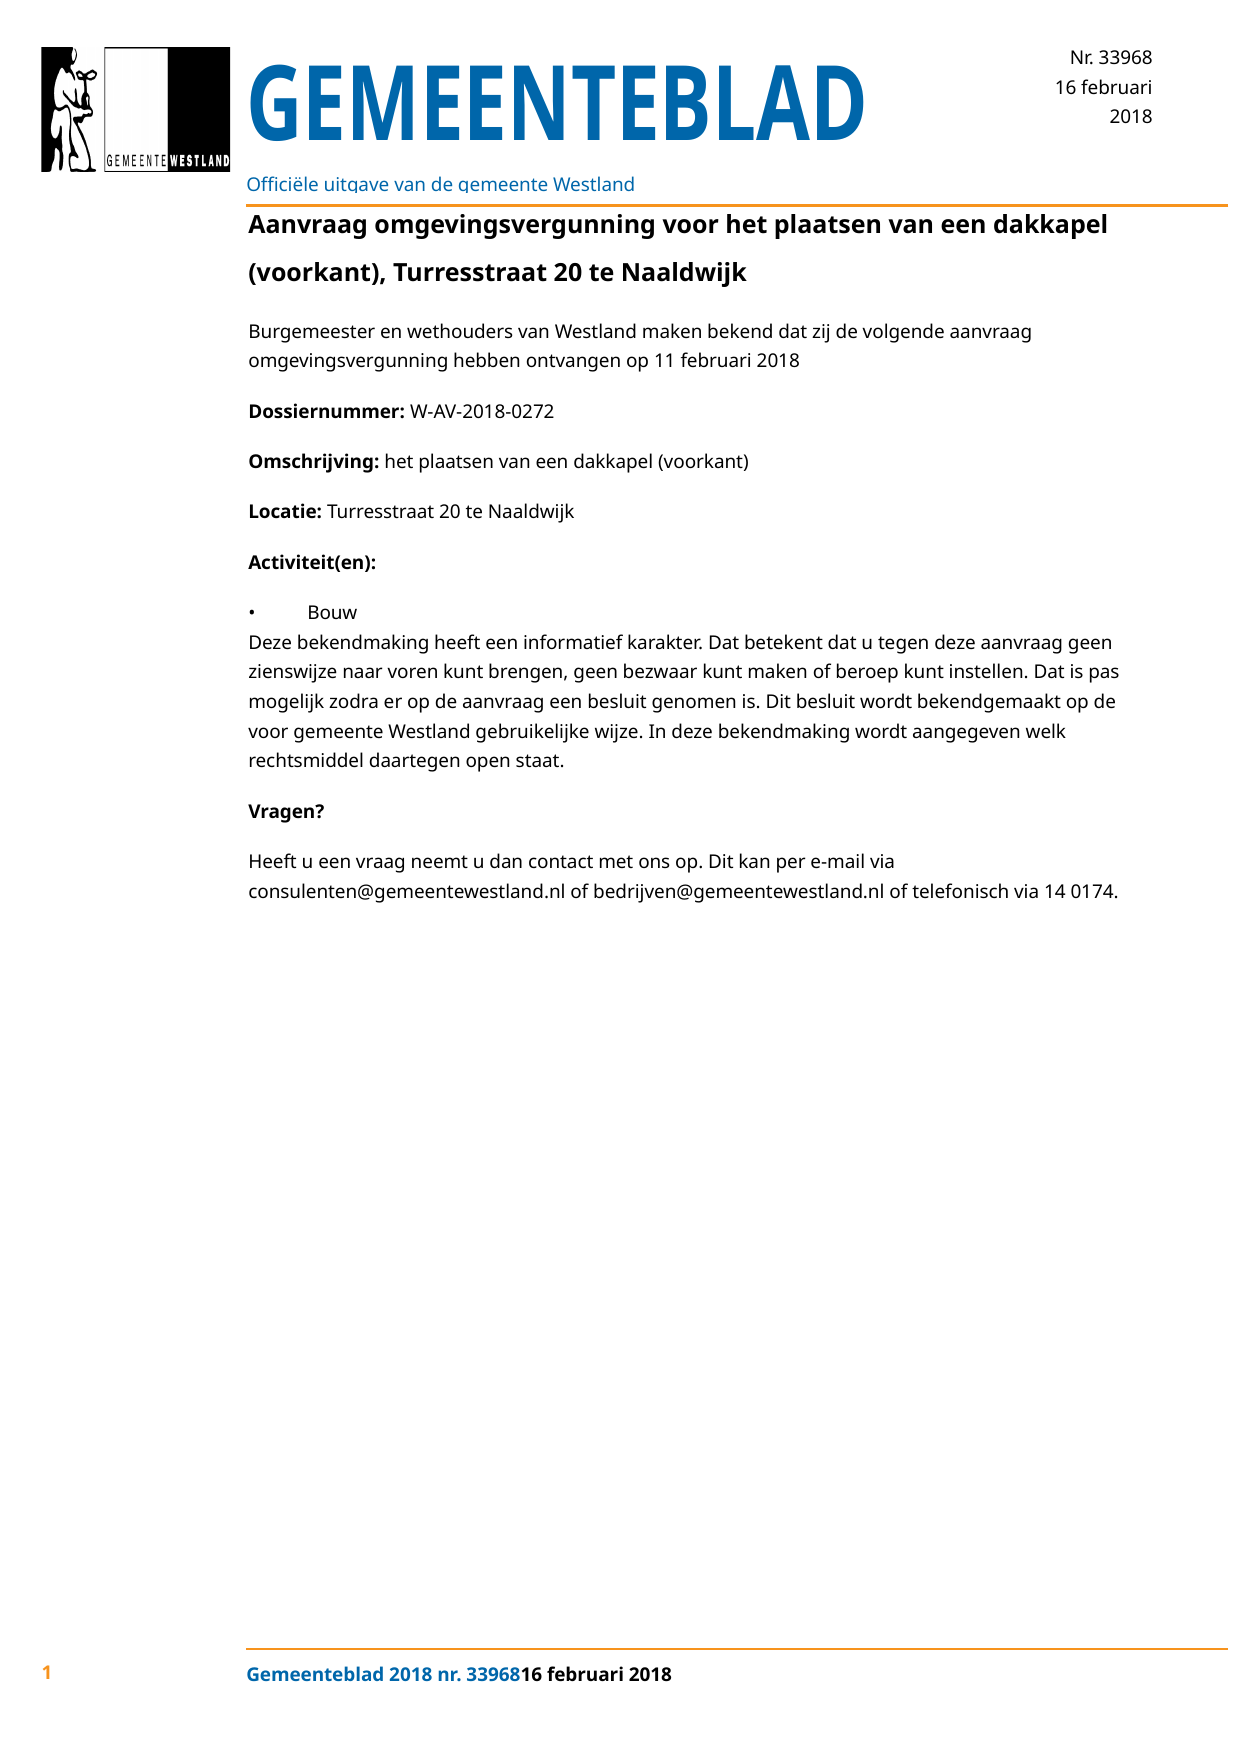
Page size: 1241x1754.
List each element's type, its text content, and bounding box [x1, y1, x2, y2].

list Bouw [248, 599, 1152, 625]
text Burgemeester en wethouders van Westland maken bekend dat zij de volgende aanvraag omgevingsvergunning hebben ontvangen op 11 februari 2018 [248, 318, 1152, 373]
text Vragen? [248, 798, 1152, 824]
text Dossiernummer: W-AV-2018-0272 [248, 398, 1152, 424]
text Activiteit(en): [248, 549, 1152, 575]
text Omschrijving: het plaatsen van een dakkapel (voorkant) [248, 448, 1152, 474]
text Heeft u een vraag neemt u dan contact met ons op. Dit kan per e-mail via consulenten@gemeentewestland.nl of bedrijven@gemeentewestland.nl of telefonisch via 14 0174. [248, 848, 1152, 904]
picture [41, 47, 231, 172]
text Locatie: Turresstraat 20 te Naaldwijk [248, 499, 1152, 524]
text Deze bekendmaking heeft een informatief karakter. Dat betekent dat u tegen deze aanvraag geen zienswijze naar voren kunt brengen, geen bezwaar kunt maken of beroep kunt instellen. Dat is pas mogelijk zodra er op de aanvraag een besluit genomen is. Dit besluit wordt bekendgemaakt op de voor gemeente Westland gebruikelijke wijze. In deze bekendmaking wordt aangegeven welk rechtsmiddel daartegen open staat. [248, 629, 1152, 773]
text Aanvraag omgevingsvergunning voor het plaatsen van een dakkapel (voorkant), Turresstraat 20 te Naaldwijk [248, 207, 1152, 288]
